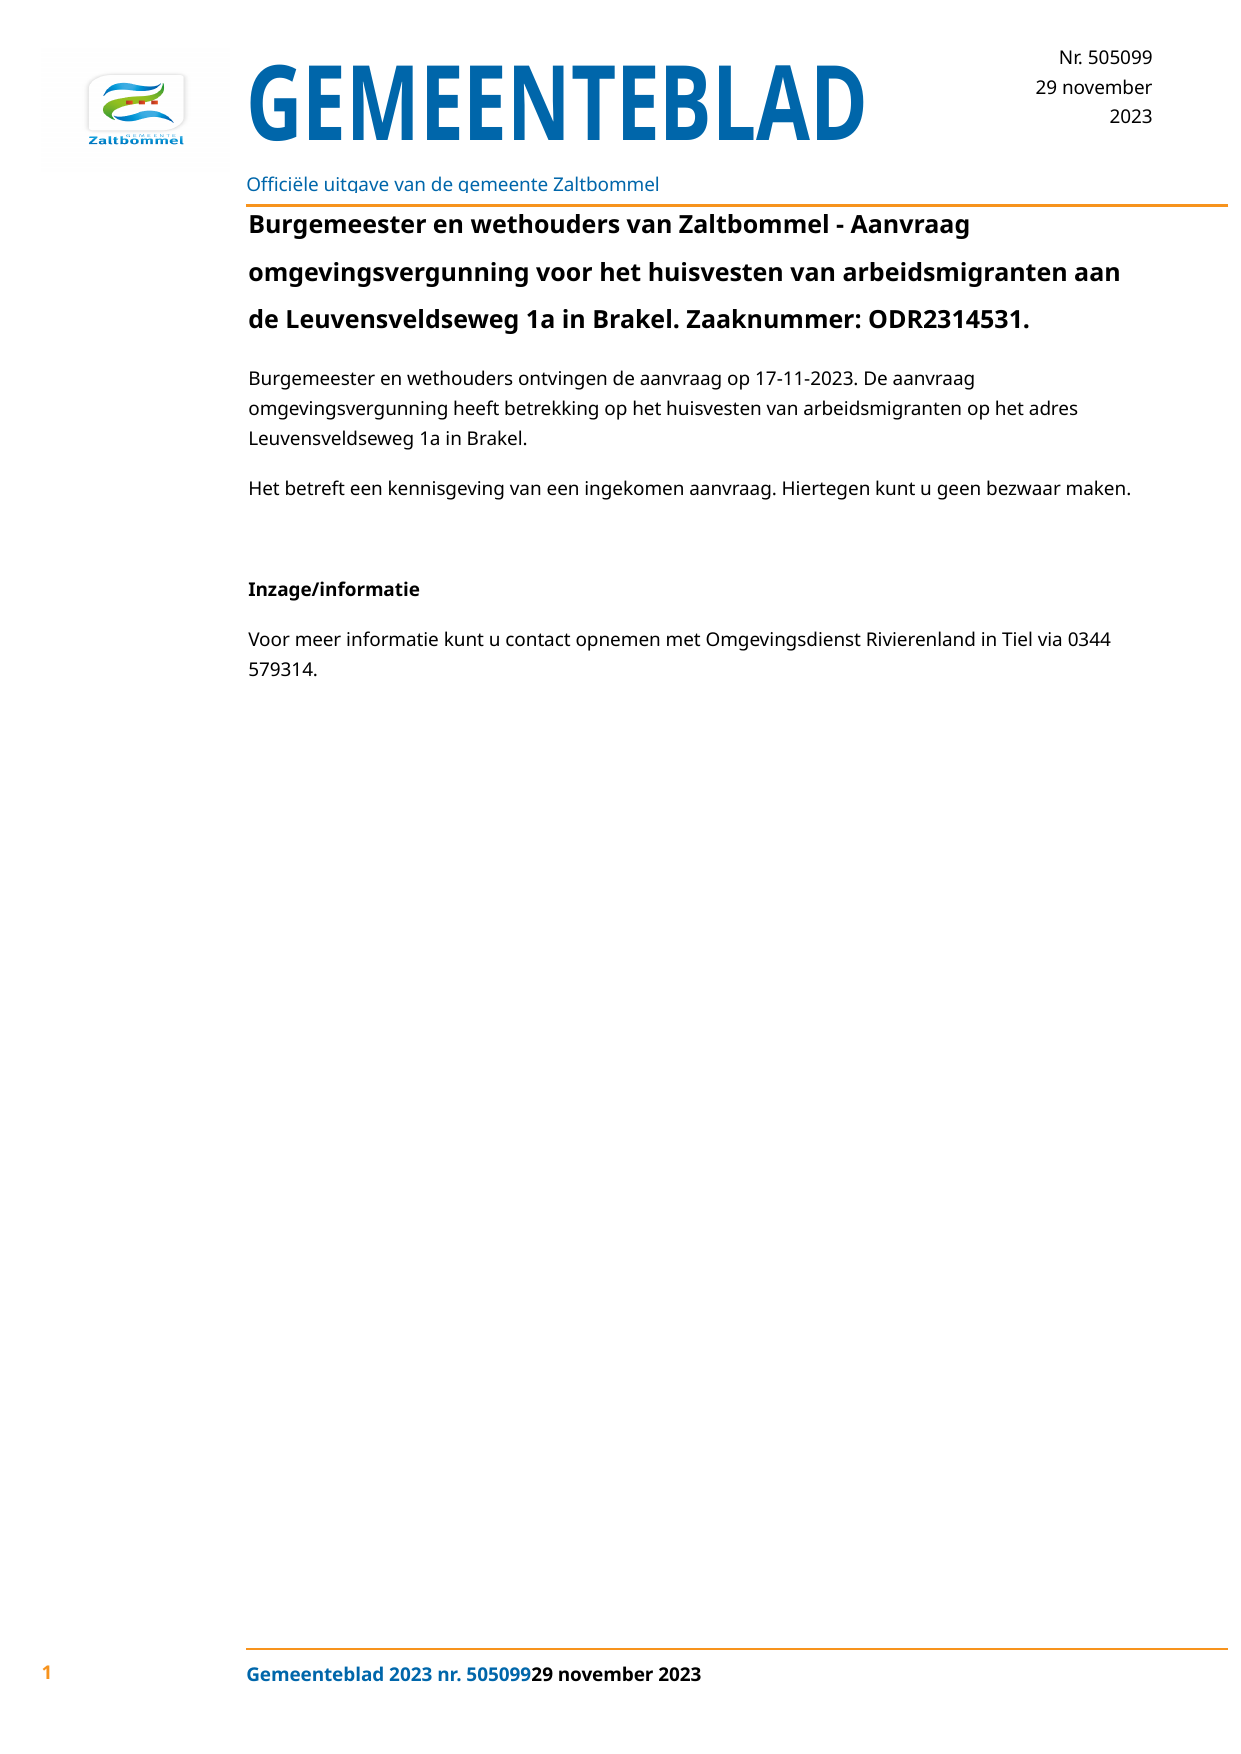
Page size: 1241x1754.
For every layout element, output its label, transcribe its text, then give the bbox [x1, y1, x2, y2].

picture [41, 47, 231, 172]
text Burgemeester en wethouders van Zaltbommel - Aanvraag omgevingsvergunning voor het huisvesten van arbeidsmigranten aan de Leuvensveldseweg 1a in Brakel. Zaaknummer: ODR2314531. [248, 207, 1152, 336]
text Burgemeester en wethouders ontvingen de aanvraag op 17-11-2023. De aanvraag omgevingsvergunning heeft betrekking op het huisvesten van arbeidsmigranten op het adres Leuvensveldseweg 1a in Brakel. [248, 366, 1152, 450]
text Inzage/informatie [248, 576, 1152, 602]
text Voor meer informatie kunt u contact opnemen met Omgevingsdienst Rivierenland in Tiel via 0344 579314. [248, 626, 1152, 682]
text Het betreft een kennisgeving van een ingekomen aanvraag. Hiertegen kunt u geen bezwaar maken. [248, 475, 1152, 501]
